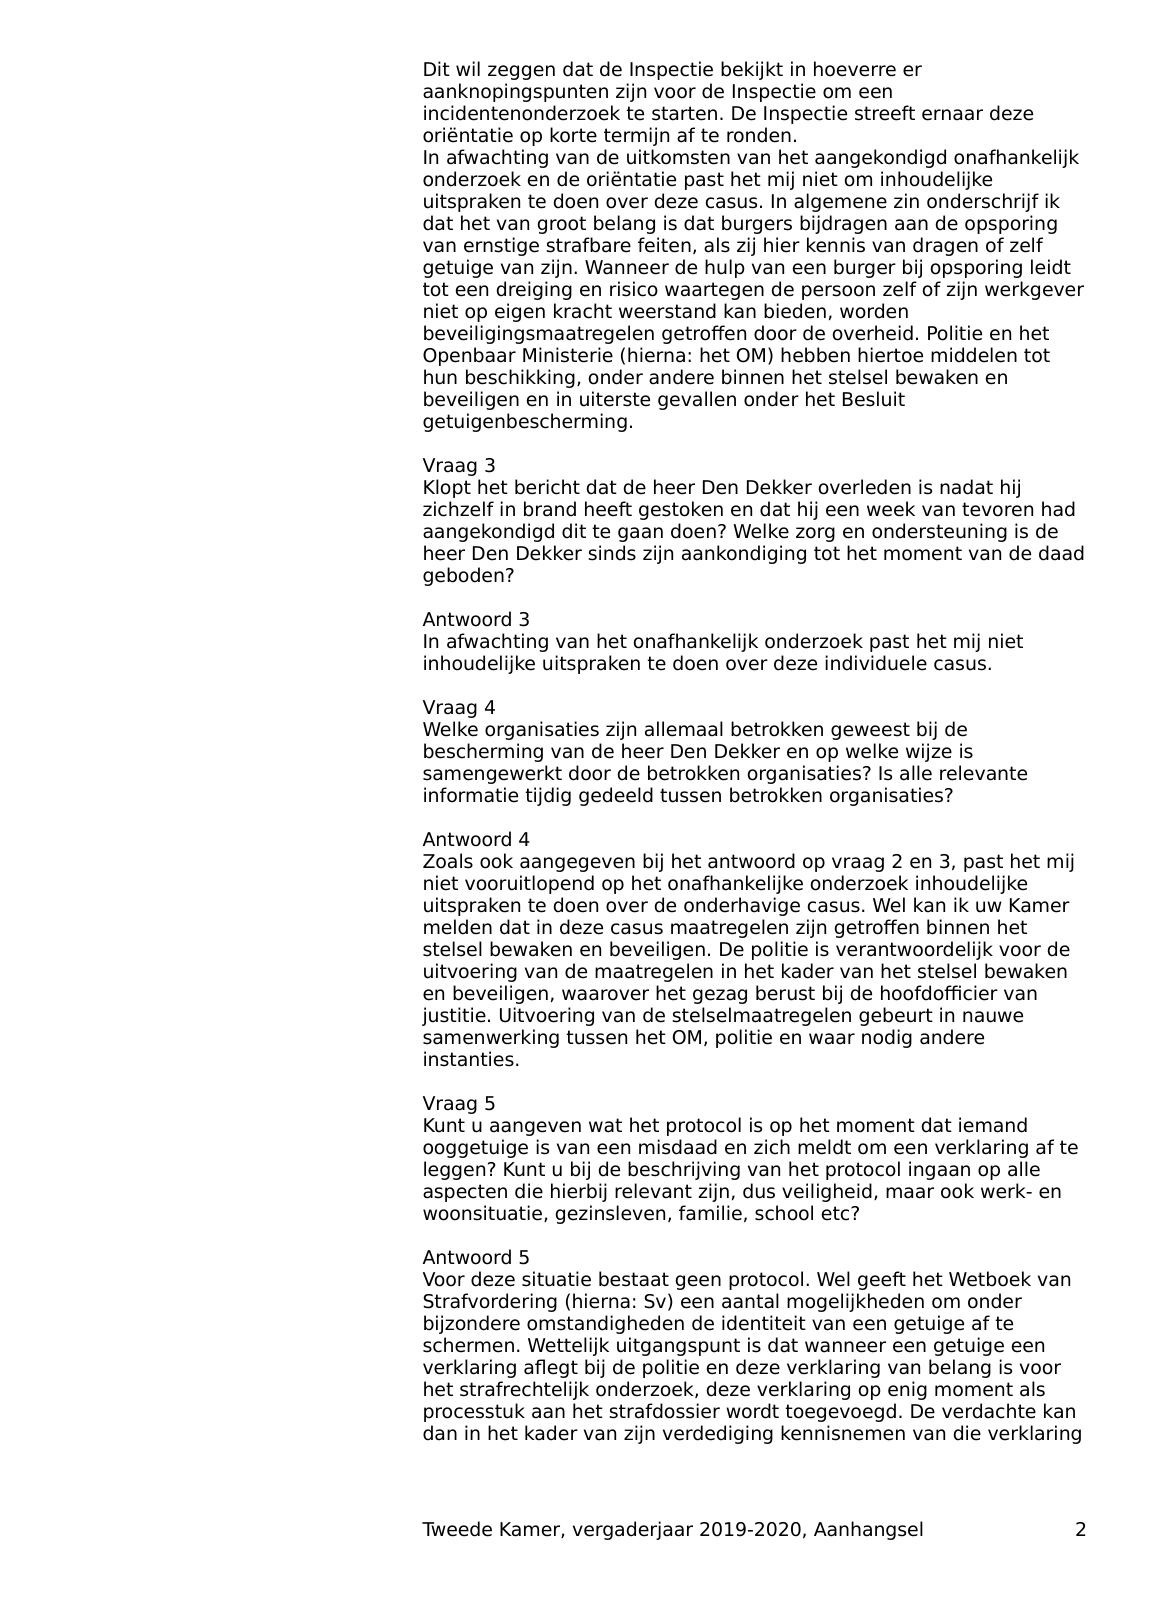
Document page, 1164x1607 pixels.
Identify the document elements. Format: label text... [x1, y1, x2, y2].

text Vraag 5 [422, 1093, 1087, 1115]
text Klopt het bericht dat de heer Den Dekker overleden is nadat hij zichzelf in brand heeft gestoken en dat hij een week van tevoren had aangekondigd dit te gaan doen? Welke zorg en ondersteuning is de heer Den Dekker sinds zijn aankondiging tot het moment van de daad geboden? [422, 477, 1087, 587]
text Kunt u aangeven wat het protocol is op het moment dat iemand ooggetuige is van een misdaad en zich meldt om een verklaring af te leggen? Kunt u bij de beschrijving van het protocol ingaan op alle aspecten die hierbij relevant zijn, dus veiligheid, maar ook werk- en woonsituatie, gezinsleven, familie, school etc? [422, 1115, 1087, 1225]
text Vraag 3 [422, 455, 1087, 477]
text Voor deze situatie bestaat geen protocol. Wel geeft het Wetboek van Strafvordering (hierna: Sv) een aantal mogelijkheden om onder bijzondere omstandigheden de identiteit van een getuige af te schermen. Wettelijk uitgangspunt is dat wanneer een getuige een verklaring aflegt bij de politie en deze verklaring van belang is voor het strafrechtelijk onderzoek, deze verklaring op enig moment als processtuk aan het strafdossier wordt toegevoegd. De verdachte kan dan in het kader van zijn verdediging kennisnemen van die verklaring [422, 1269, 1087, 1445]
text Antwoord 5 [422, 1247, 1087, 1269]
text Dit wil zeggen dat de Inspectie bekijkt in hoeverre er aanknopingspunten zijn voor de Inspectie om een incidentenonderzoek te starten. De Inspectie streeft ernaar deze oriëntatie op korte termijn af te ronden. [422, 59, 1087, 147]
text Welke organisaties zijn allemaal betrokken geweest bij de bescherming van de heer Den Dekker en op welke wijze is samengewerkt door de betrokken organisaties? Is alle relevante informatie tijdig gedeeld tussen betrokken organisaties? [422, 719, 1087, 807]
text Zoals ook aangegeven bij het antwoord op vraag 2 en 3, past het mij niet vooruitlopend op het onafhankelijke onderzoek inhoudelijke uitspraken te doen over de onderhavige casus. Wel kan ik uw Kamer melden dat in deze casus maatregelen zijn getroffen binnen het stelsel bewaken en beveiligen. De politie is verantwoordelijk voor de uitvoering van de maatregelen in het kader van het stelsel bewaken en beveiligen, waarover het gezag berust bij de hoofdofficier van justitie. Uitvoering van de stelselmaatregelen gebeurt in nauwe samenwerking tussen het OM, politie en waar nodig andere instanties. [422, 851, 1087, 1071]
text In afwachting van het onafhankelijk onderzoek past het mij niet inhoudelijke uitspraken te doen over deze individuele casus. [422, 631, 1087, 675]
text Vraag 4 [422, 697, 1087, 719]
text In afwachting van de uitkomsten van het aangekondigd onafhankelijk onderzoek en de oriëntatie past het mij niet om inhoudelijke uitspraken te doen over deze casus. In algemene zin onderschrijf ik dat het van groot belang is dat burgers bijdragen aan de opsporing van ernstige strafbare feiten, als zij hier kennis van dragen of zelf getuige van zijn. Wanneer de hulp van een burger bij opsporing leidt tot een dreiging en risico waartegen de persoon zelf of zijn werkgever niet op eigen kracht weerstand kan bieden, worden beveiligingsmaatregelen getroffen door de overheid. Politie en het Openbaar Ministerie (hierna: het OM) hebben hiertoe middelen tot hun beschikking, onder andere binnen het stelsel bewaken en beveiligen en in uiterste gevallen onder het Besluit getuigenbescherming. [422, 147, 1087, 433]
text Antwoord 4 [422, 829, 1087, 851]
text Antwoord 3 [422, 609, 1087, 631]
